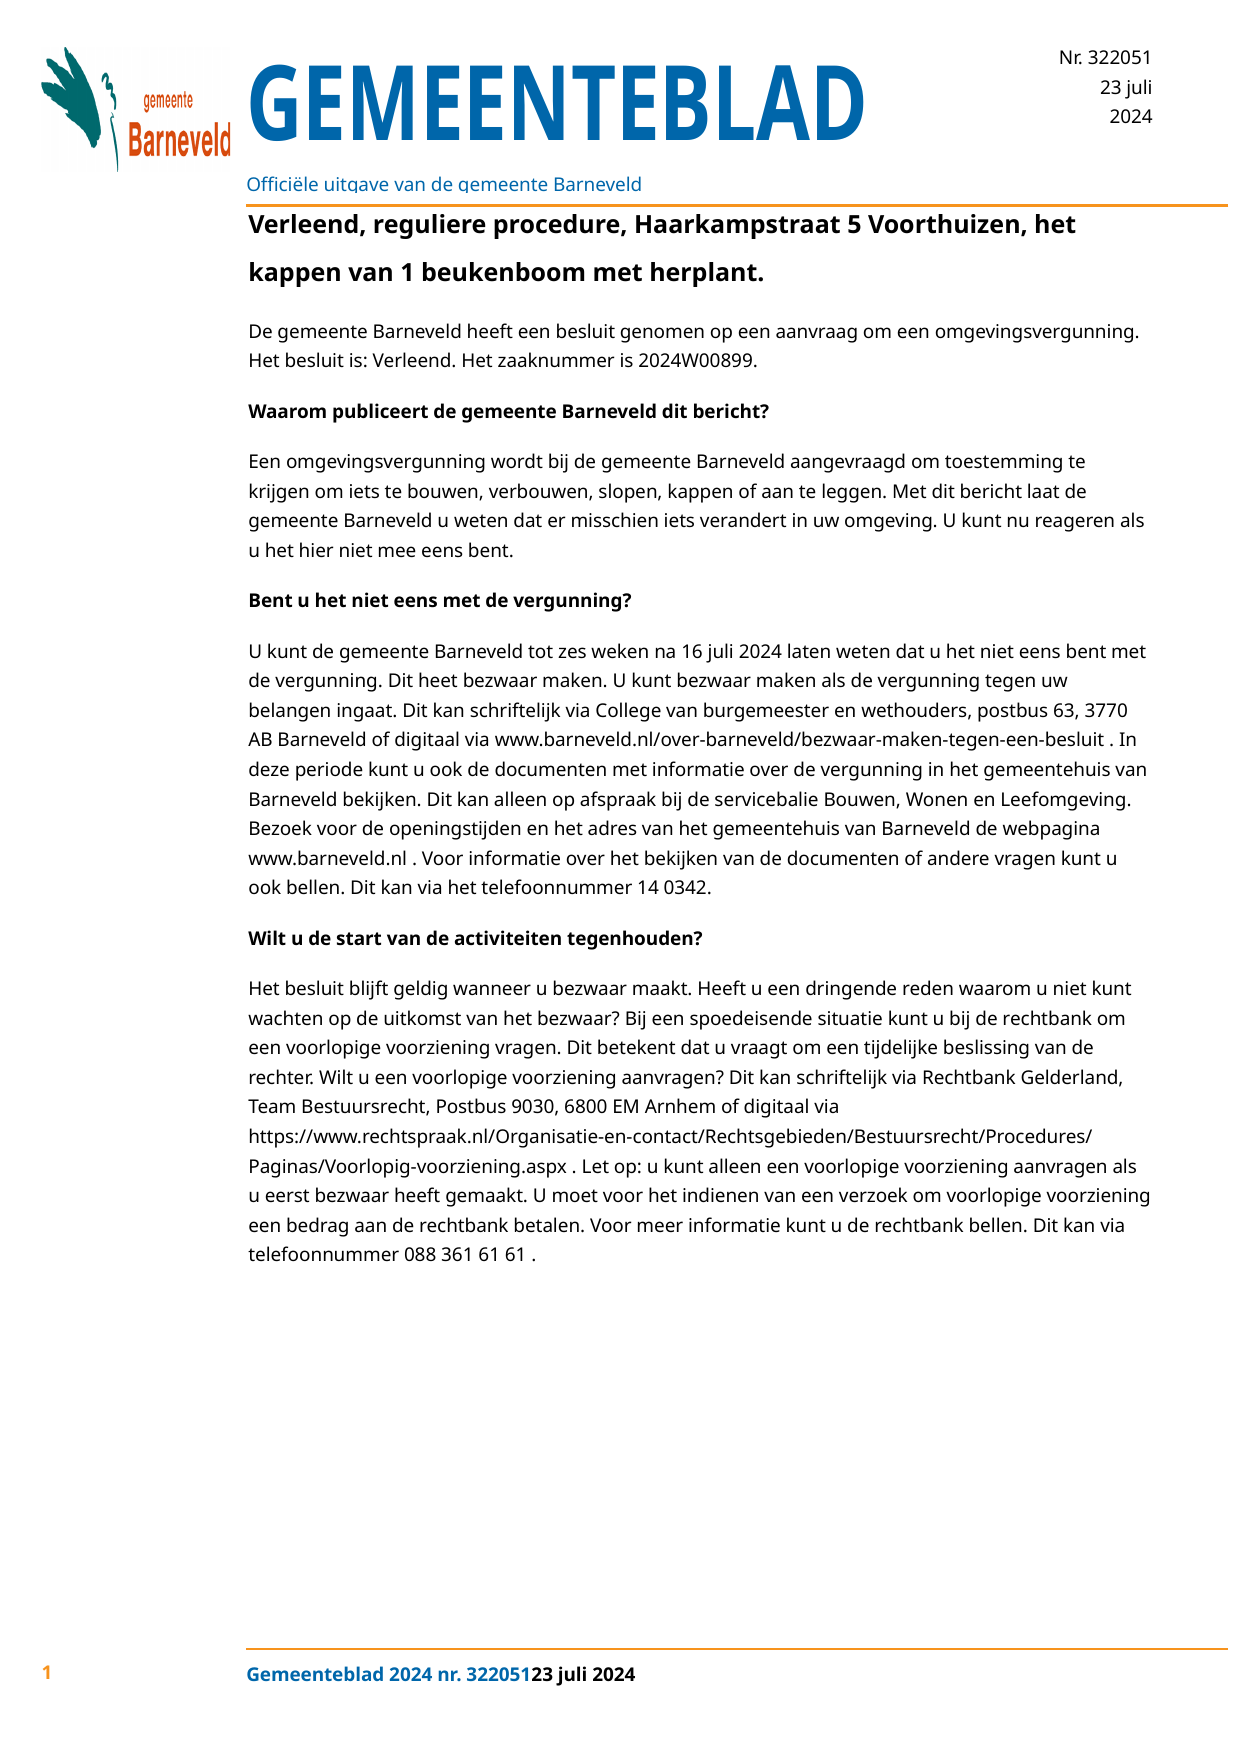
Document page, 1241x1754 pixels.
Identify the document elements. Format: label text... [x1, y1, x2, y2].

text Een omgevingsvergunning wordt bij de gemeente Barneveld aangevraagd om toestemming te krijgen om iets te bouwen, verbouwen, slopen, kappen of aan te leggen. Met dit bericht laat de gemeente Barneveld u weten dat er misschien iets verandert in uw omgeving. U kunt nu reageren als u het hier niet mee eens bent. [248, 448, 1152, 563]
text Waarom publiceert de gemeente Barneveld dit bericht? [248, 398, 1152, 424]
text Wilt u de start van de activiteiten tegenhouden? [248, 925, 1152, 951]
text Bent u het niet eens met de vergunning? [248, 587, 1152, 613]
text U kunt de gemeente Barneveld tot zes weken na 16 juli 2024 laten weten dat u het niet eens bent met de vergunning. Dit heet bezwaar maken. U kunt bezwaar maken als de vergunning tegen uw belangen ingaat. Dit kan schriftelijk via College van burgemeester en wethouders, postbus 63, 3770 AB Barneveld of digitaal via www.barneveld.nl/over-barneveld/bezwaar-maken-tegen-een-besluit . In deze periode kunt u ook de documenten met informatie over de vergunning in het gemeentehuis van Barneveld bekijken. Dit kan alleen op afspraak bij de servicebalie Bouwen, Wonen en Leefomgeving. Bezoek voor de openingstijden en het adres van het gemeentehuis van Barneveld de webpagina www.barneveld.nl . Voor informatie over het bekijken van de documenten of andere vragen kunt u ook bellen. Dit kan via het telefoonnummer 14 0342. [248, 638, 1152, 900]
text De gemeente Barneveld heeft een besluit genomen op een aanvraag om een omgevingsvergunning. Het besluit is: Verleend. Het zaaknummer is 2024W00899. [248, 318, 1152, 373]
text Verleend, reguliere procedure, Haarkampstraat 5 Voorthuizen, het kappen van 1 beukenboom met herplant. [248, 207, 1152, 288]
picture [41, 47, 231, 172]
text Het besluit blijft geldig wanneer u bezwaar maakt. Heeft u een dringende reden waarom u niet kunt wachten op de uitkomst van het bezwaar? Bij een spoedeisende situatie kunt u bij de rechtbank om een voorlopige voorziening vragen. Dit betekent dat u vraagt om een tijdelijke beslissing van de rechter. Wilt u een voorlopige voorziening aanvragen? Dit kan schriftelijk via Rechtbank Gelderland, Team Bestuursrecht, Postbus 9030, 6800 EM Arnhem of digitaal via https://www.rechtspraak.nl/Organisatie-en-contact/Rechtsgebieden/Bestuursrecht/Procedures/Paginas/Voorlopig-voorziening.aspx . Let op: u kunt alleen een voorlopige voorziening aanvragen als u eerst bezwaar heeft gemaakt. U moet voor het indienen van een verzoek om voorlopige voorziening een bedrag aan de rechtbank betalen. Voor meer informatie kunt u de rechtbank bellen. Dit kan via telefoonnummer 088 361 61 61 . [248, 975, 1152, 1267]
